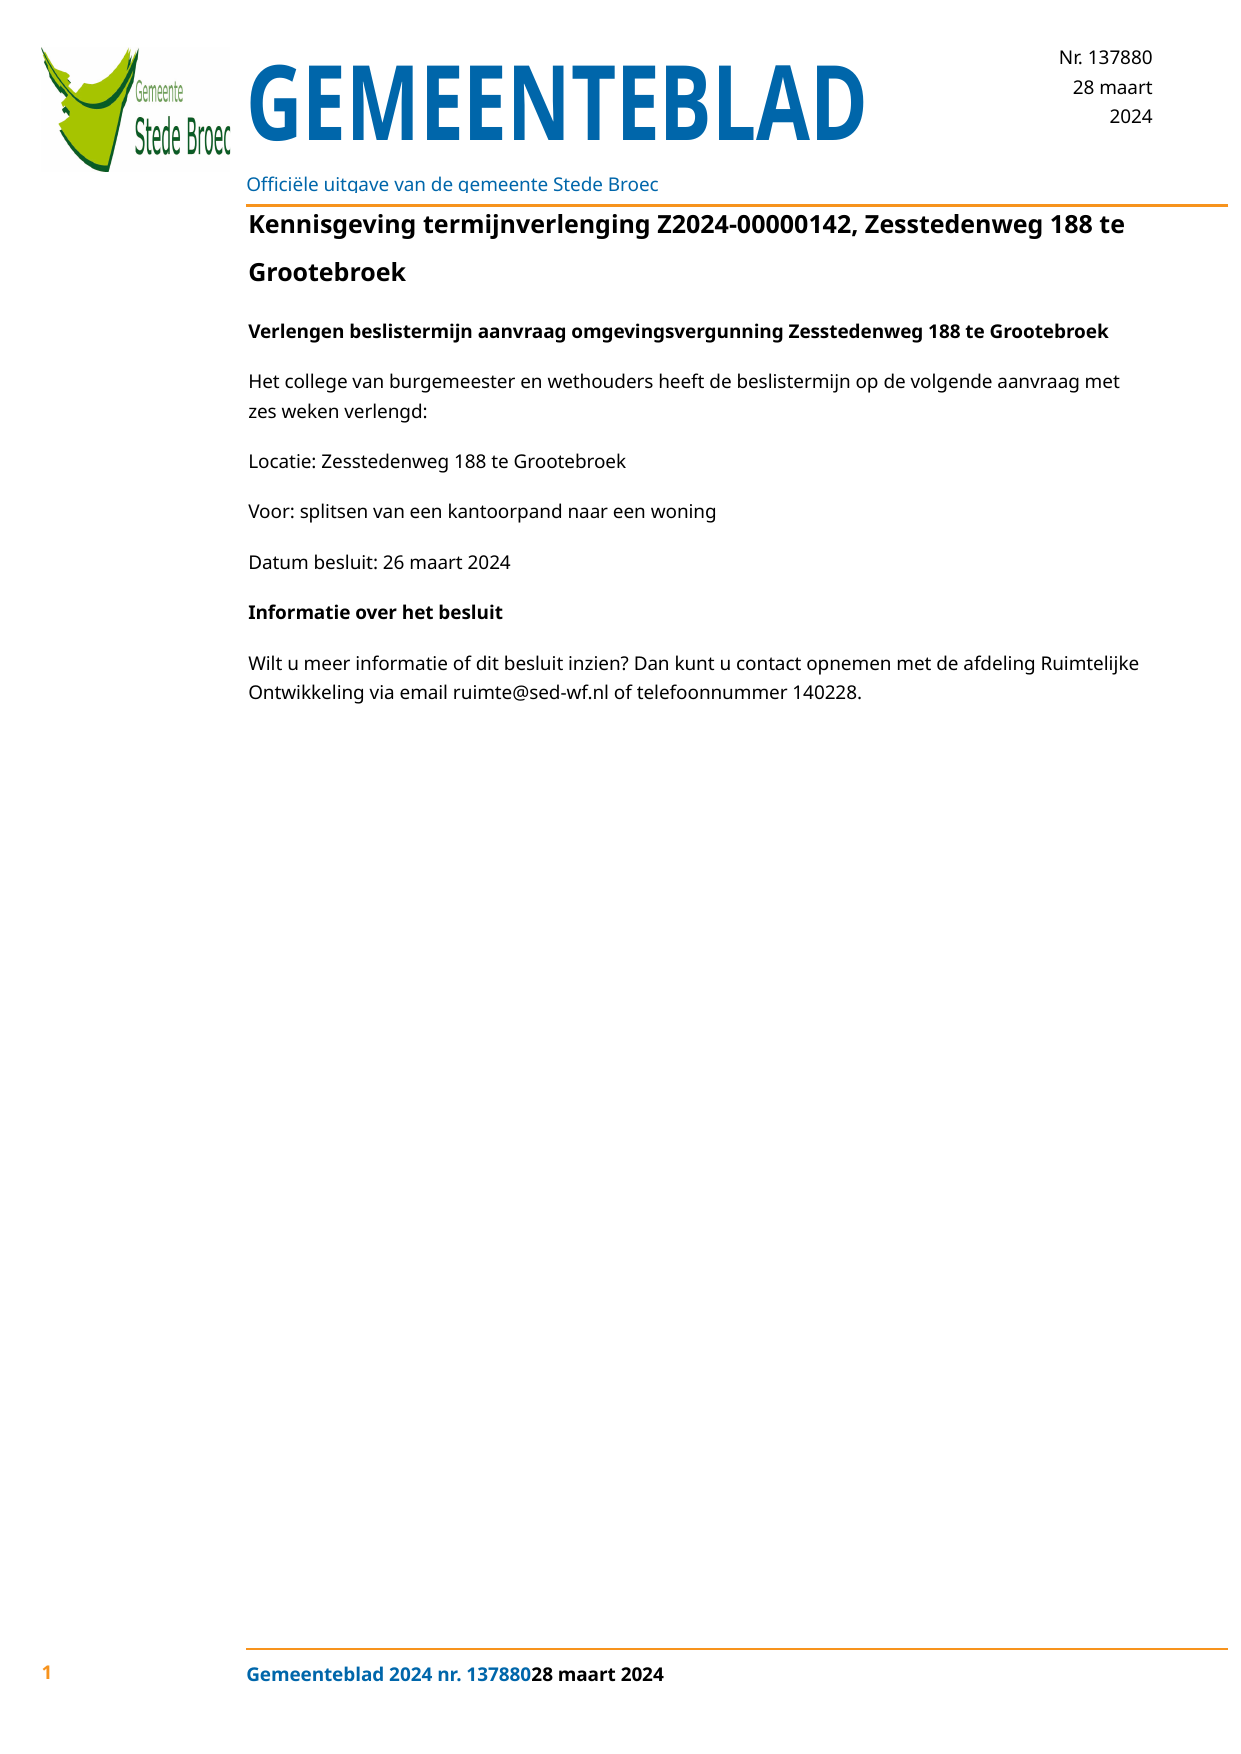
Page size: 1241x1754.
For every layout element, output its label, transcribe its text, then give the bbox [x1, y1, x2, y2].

text Kennisgeving termijnverlenging Z2024-00000142, Zesstedenweg 188 te Grootebroek [248, 207, 1152, 288]
text Wilt u meer informatie of dit besluit inzien? Dan kunt u contact opnemen met de afdeling Ruimtelijke Ontwikkeling via email ruimte@sed-wf.nl of telefoonnummer 140228. [248, 650, 1152, 705]
text Het college van burgemeester en wethouders heeft de beslistermijn op de volgende aanvraag met zes weken verlengd: [248, 368, 1152, 424]
text Verlengen beslistermijn aanvraag omgevingsvergunning Zesstedenweg 188 te Grootebroek [248, 318, 1152, 344]
text Voor: splitsen van een kantoorpand naar een woning [248, 499, 1152, 524]
text Informatie over het besluit [248, 599, 1152, 625]
text Datum besluit: 26 maart 2024 [248, 549, 1152, 575]
picture [41, 47, 231, 172]
text Locatie: Zesstedenweg 188 te Grootebroek [248, 448, 1152, 474]
